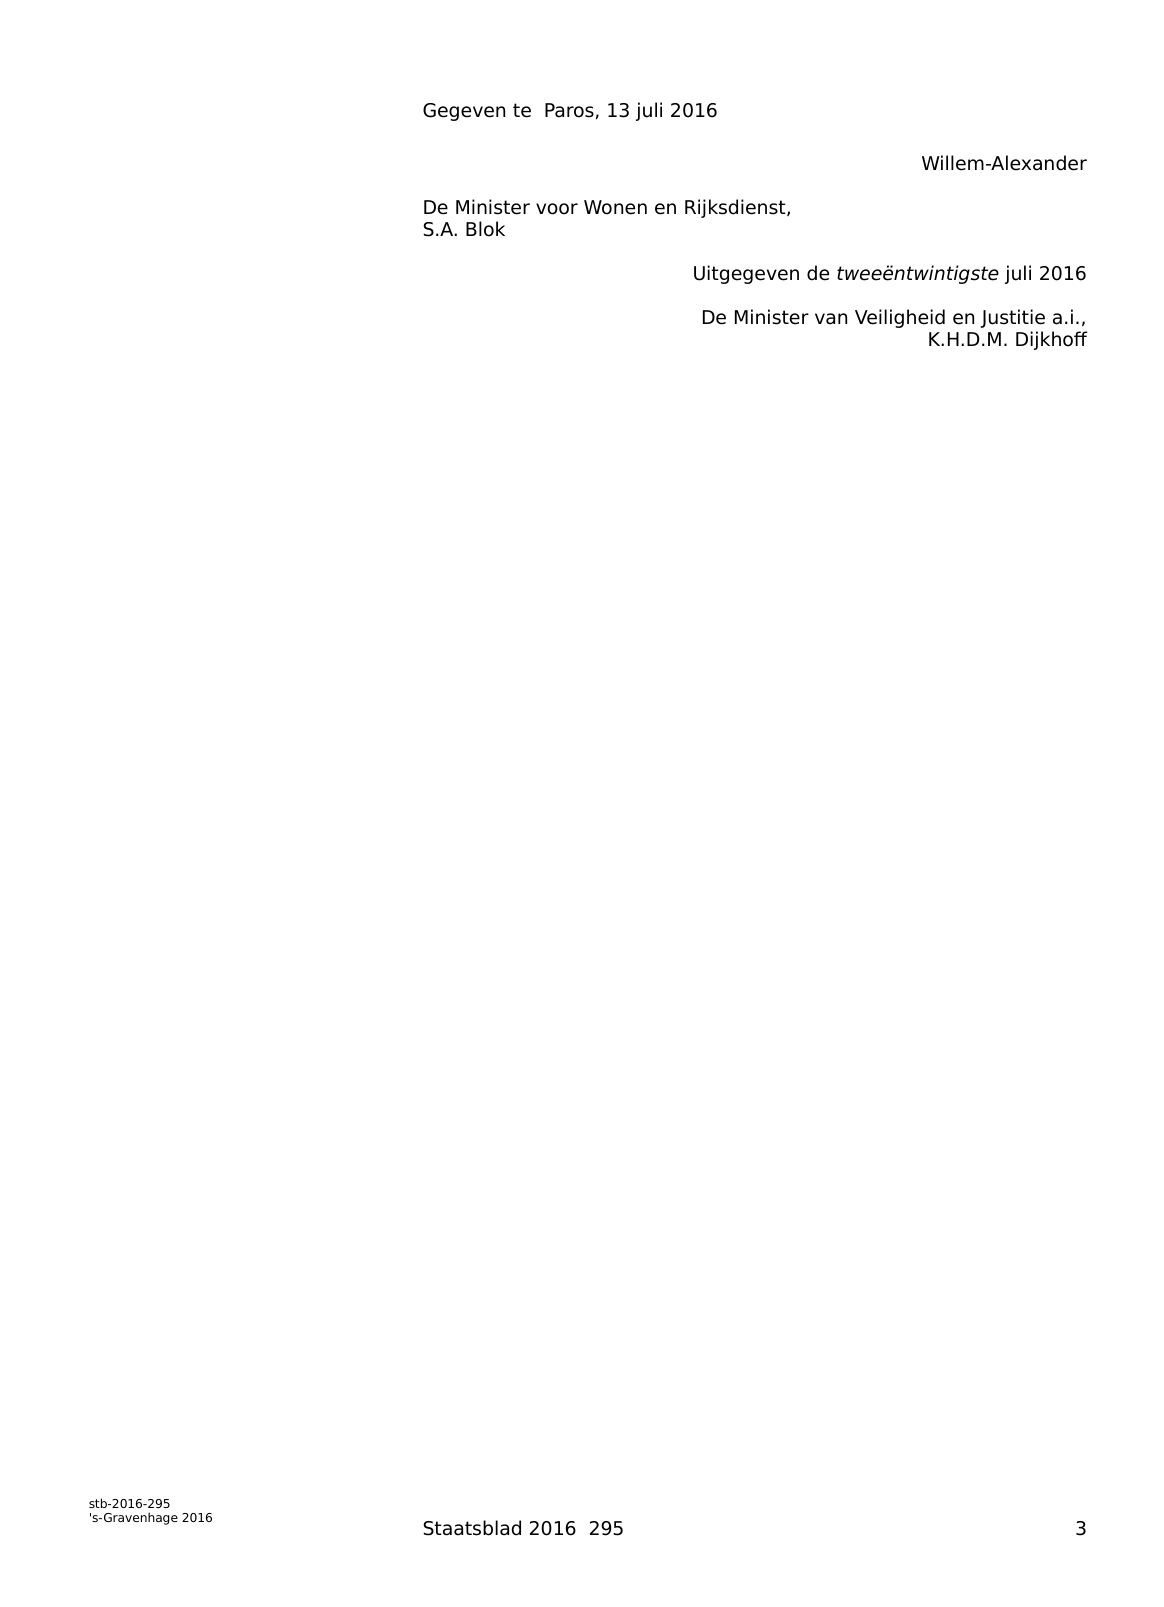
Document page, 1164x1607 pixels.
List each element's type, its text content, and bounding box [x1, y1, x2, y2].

text Uitgegeven de tweeëntwintigste juli 2016 [422, 263, 1087, 285]
text 's-Gravenhage 2016 [88, 1511, 323, 1525]
text Willem-Alexander [422, 152, 1087, 174]
text Gegeven te Paros, 13 juli 2016 [422, 100, 1087, 122]
text De Minister voor Wonen en Rijksdienst, S.A. Blok [422, 197, 1087, 241]
text De Minister van Veiligheid en Justitie a.i., K.H.D.M. Dijkhoff [422, 307, 1087, 351]
text stb-2016-295 [88, 1497, 323, 1511]
